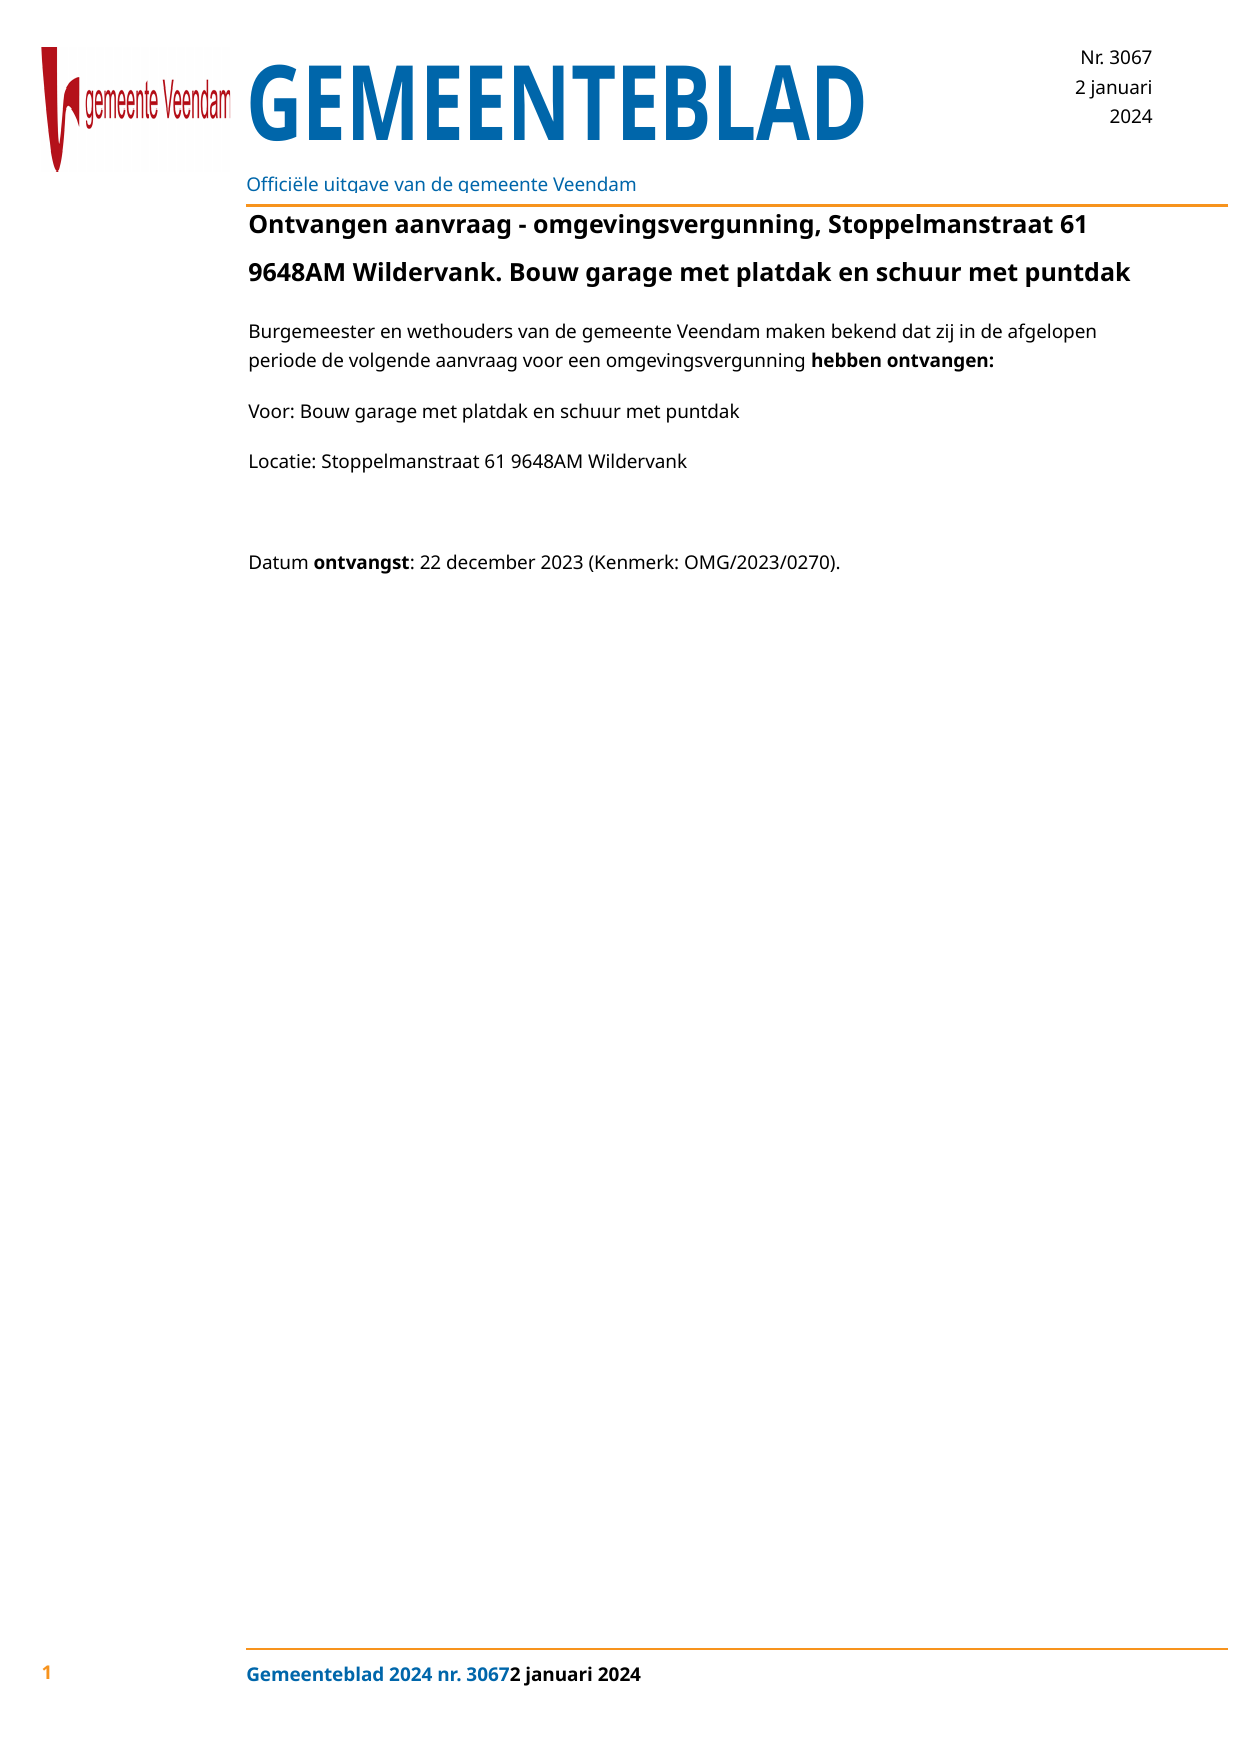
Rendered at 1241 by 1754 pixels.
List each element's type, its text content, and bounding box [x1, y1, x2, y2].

text Burgemeester en wethouders van de gemeente Veendam maken bekend dat zij in de afgelopen periode de volgende aanvraag voor een omgevingsvergunning hebben ontvangen: [248, 318, 1152, 373]
text Voor: Bouw garage met platdak en schuur met puntdak [248, 398, 1152, 424]
text Locatie: Stoppelmanstraat 61 9648AM Wildervank [248, 448, 1152, 474]
picture [41, 47, 231, 172]
text Datum ontvangst: 22 december 2023 (Kenmerk: OMG/2023/0270). [248, 549, 1152, 575]
text Ontvangen aanvraag - omgevingsvergunning, Stoppelmanstraat 61 9648AM Wildervank. Bouw garage met platdak en schuur met puntdak [248, 207, 1152, 288]
